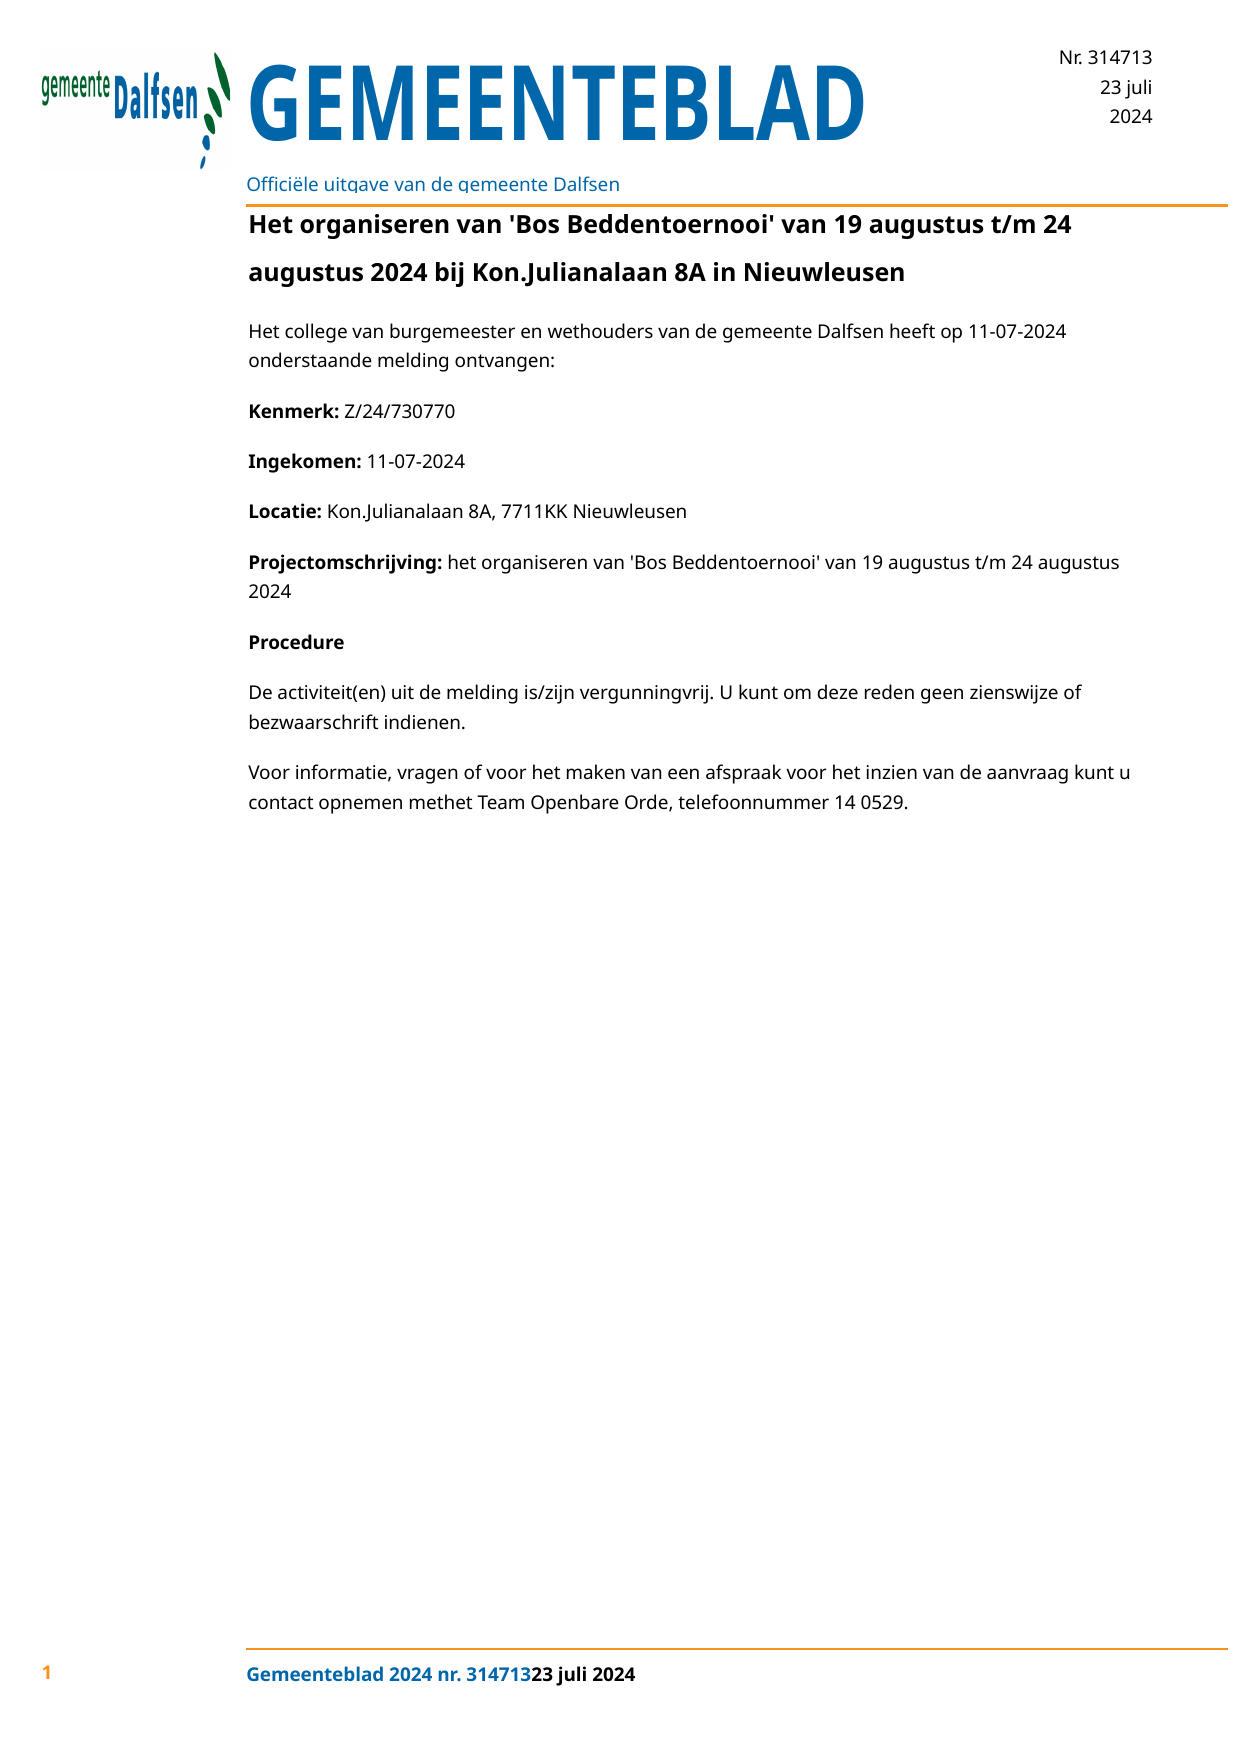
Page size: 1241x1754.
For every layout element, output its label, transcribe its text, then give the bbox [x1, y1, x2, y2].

text De activiteit(en) uit de melding is/zijn vergunningvrij. U kunt om deze reden geen zienswijze of bezwaarschrift indienen. [248, 679, 1152, 735]
text Het organiseren van 'Bos Beddentoernooi' van 19 augustus t/m 24 augustus 2024 bij Kon.Julianalaan 8A in Nieuwleusen [248, 207, 1152, 288]
picture [41, 47, 231, 172]
text Het college van burgemeester en wethouders van de gemeente Dalfsen heeft op 11-07-2024 onderstaande melding ontvangen: [248, 318, 1152, 373]
text Ingekomen: 11-07-2024 [248, 448, 1152, 474]
text Kenmerk: Z/24/730770 [248, 398, 1152, 424]
text Procedure [248, 629, 1152, 655]
text Voor informatie, vragen of voor het maken van een afspraak voor het inzien van de aanvraag kunt u contact opnemen methet Team Openbare Orde, telefoonnummer 14 0529. [248, 759, 1152, 815]
text Projectomschrijving: het organiseren van 'Bos Beddentoernooi' van 19 augustus t/m 24 augustus 2024 [248, 549, 1152, 604]
text Locatie: Kon.Julianalaan 8A, 7711KK Nieuwleusen [248, 499, 1152, 524]
